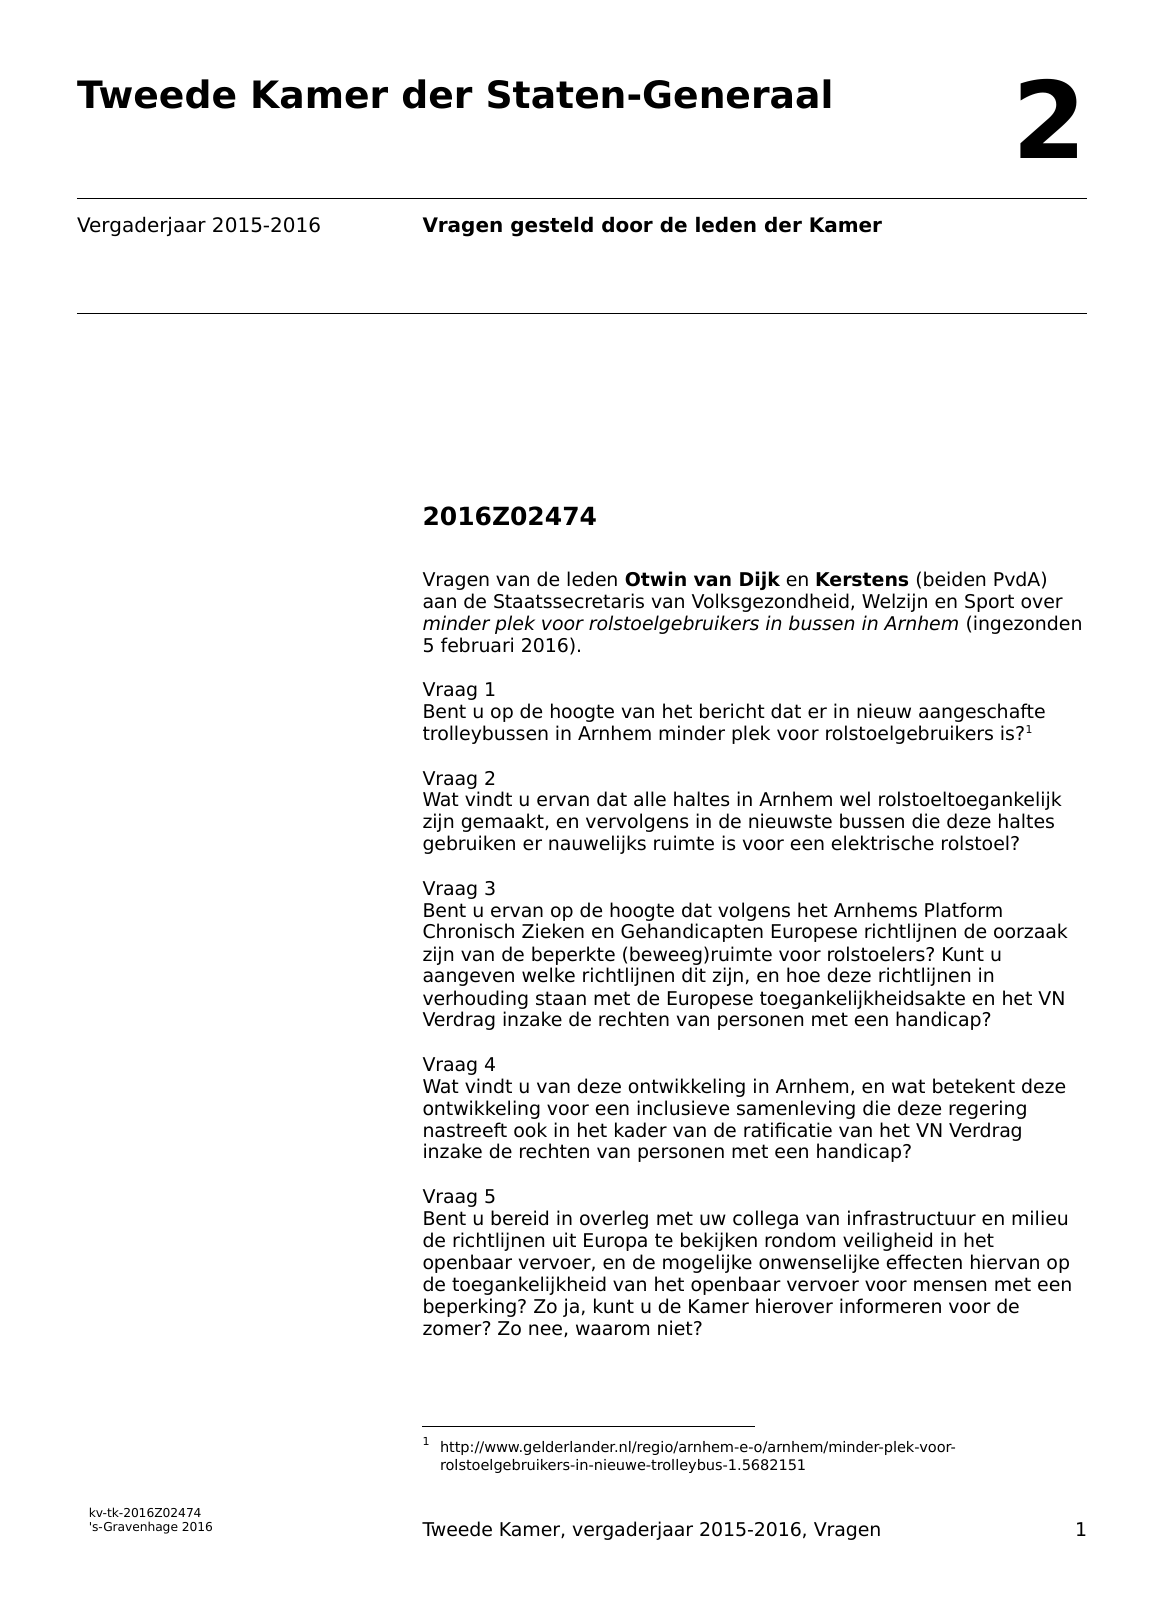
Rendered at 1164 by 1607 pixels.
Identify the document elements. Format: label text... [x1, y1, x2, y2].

text Bent u bereid in overleg met uw collega van infrastructuur en milieu de richtlijnen uit Europa te bekijken rondom veiligheid in het openbaar vervoer, en de mogelijke onwenselijke effecten hiervan op de toegankelijkheid van het openbaar vervoer voor mensen met een beperking? Zo ja, kunt u de Kamer hierover informeren voor de zomer? Zo nee, waarom niet? [422, 1208, 1087, 1339]
text Vraag 5 [422, 1186, 1087, 1208]
table_cell Vragen gesteld door de leden der Kamer [422, 199, 1087, 313]
text kv-tk-2016Z02474 [88, 1506, 323, 1520]
text http://www.gelderlander.nl/regio/arnhem-e-o/arnhem/minder-plek-voor-rolstoelgebruikers-in-nieuwe-trolleybus-1.5682151 [422, 1435, 1087, 1474]
text Vraag 3 [422, 877, 1087, 899]
text 2016Z02474 [422, 502, 1087, 531]
text Vraag 1 [422, 679, 1087, 701]
table_header 2 [886, 59, 1087, 198]
text Vraag 2 [422, 767, 1087, 789]
text Bent u op de hoogte van het bericht dat er in nieuw aangeschafte trolleybussen in Arnhem minder plek voor rolstoelgebruikers is? [422, 701, 1087, 745]
table_cell Vergaderjaar 2015-2016 [77, 199, 422, 313]
text Bent u ervan op de hoogte dat volgens het Arnhems Platform Chronisch Zieken en Gehandicapten Europese richtlijnen de oorzaak zijn van de beperkte (beweeg)ruimte voor rolstoelers? Kunt u aangeven welke richtlijnen dit zijn, en hoe deze richtlijnen in verhouding staan met de Europese toegankelijkheidsakte en het VN Verdrag inzake de rechten van personen met een handicap? [422, 899, 1087, 1031]
text Vraag 4 [422, 1053, 1087, 1076]
text Vragen van de leden Otwin van Dijk en Kerstens (beiden PvdA) aan de Staatssecretaris van Volksgezondheid, Welzijn en Sport over minder plek voor rolstoelgebruikers in bussen in Arnhem (ingezonden 5 februari 2016). [422, 569, 1087, 657]
text Wat vindt u ervan dat alle haltes in Arnhem wel rolstoeltoegankelijk zijn gemaakt, en vervolgens in de nieuwste bussen die deze haltes gebruiken er nauwelijks ruimte is voor een elektrische rolstoel? [422, 789, 1087, 855]
text 's-Gravenhage 2016 [88, 1520, 323, 1534]
table_header Tweede Kamer der Staten-Generaal [77, 59, 886, 198]
text Wat vindt u van deze ontwikkeling in Arnhem, en wat betekent deze ontwikkeling voor een inclusieve samenleving die deze regering nastreeft ook in het kader van de ratificatie van het VN Verdrag inzake de rechten van personen met een handicap? [422, 1076, 1087, 1163]
